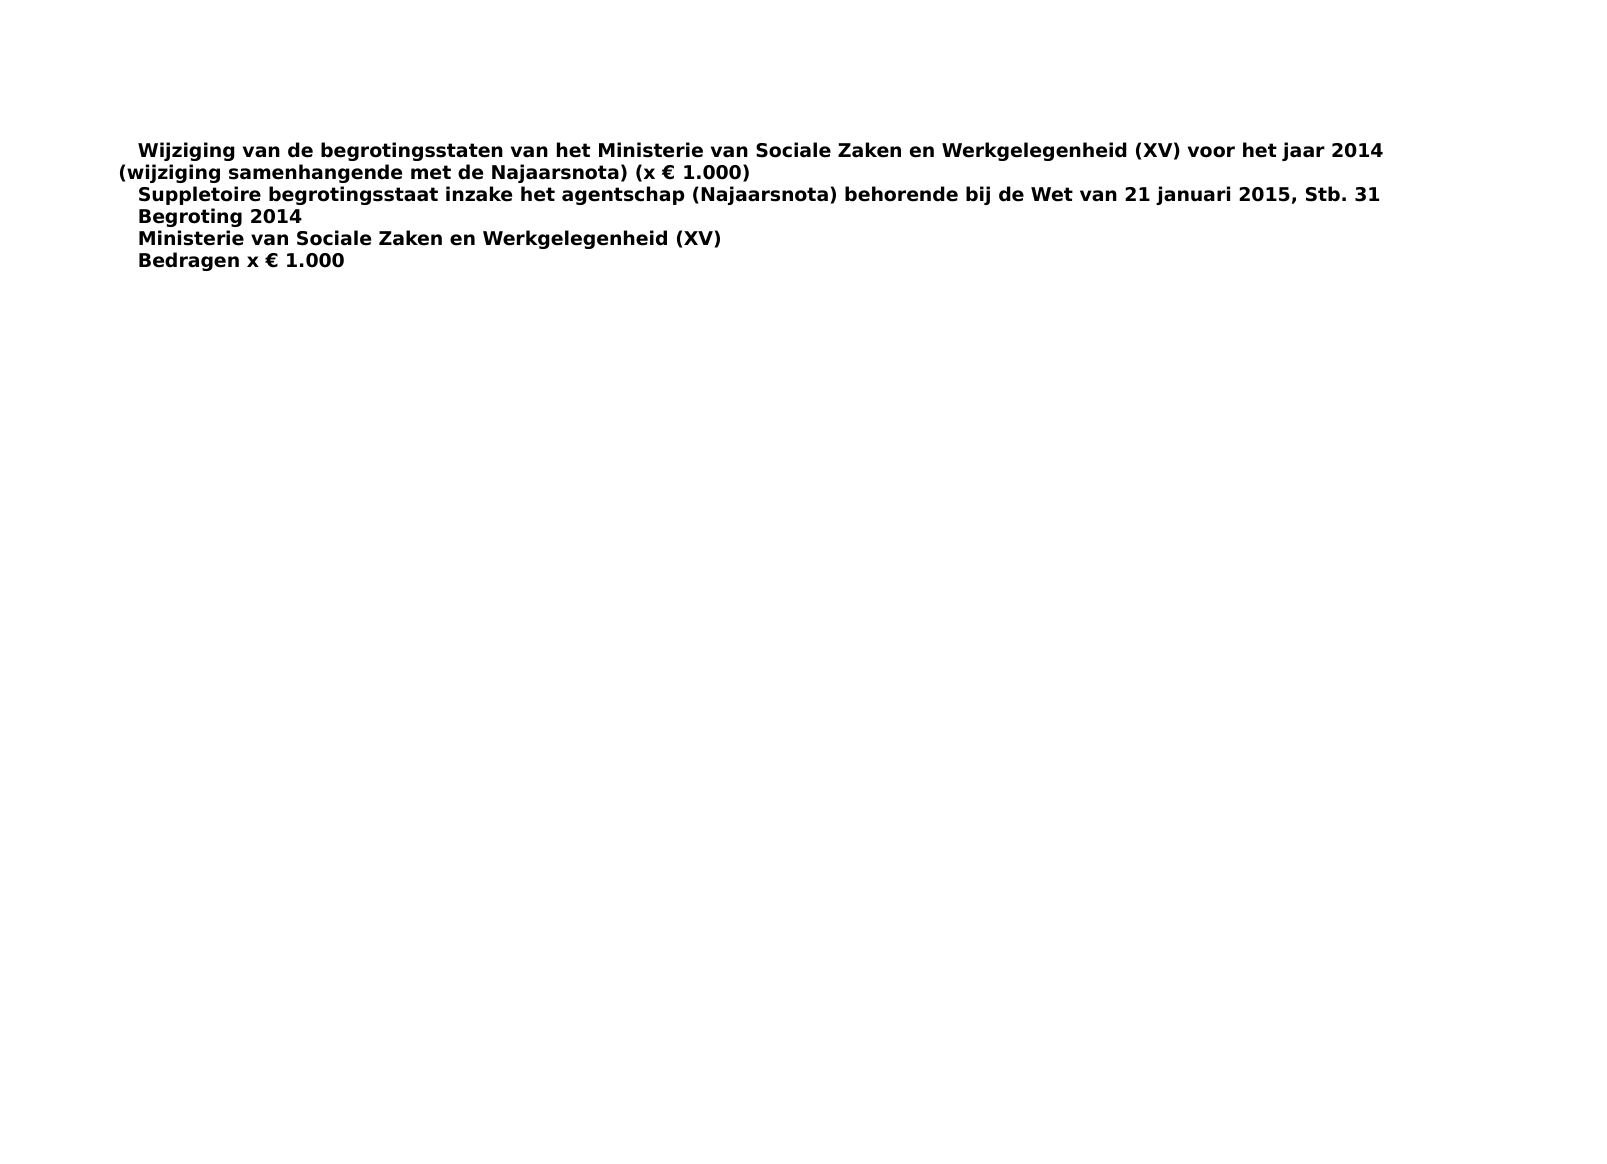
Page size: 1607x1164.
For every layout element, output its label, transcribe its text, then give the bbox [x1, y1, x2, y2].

text Begroting 2014 [118, 206, 1488, 228]
text Suppletoire begrotingsstaat inzake het agentschap (Najaarsnota) behorende bij de Wet van 21 januari 2015, Stb. 31 [118, 184, 1488, 206]
text Ministerie van Sociale Zaken en Werkgelegenheid (XV) [118, 228, 1488, 250]
text Bedragen x € 1.000 [118, 250, 1488, 272]
text Wijziging van de begrotingsstaten van het Ministerie van Sociale Zaken en Werkgelegenheid (XV) voor het jaar 2014 (wijziging samenhangende met de Najaarsnota) (x € 1.000) [118, 140, 1488, 184]
